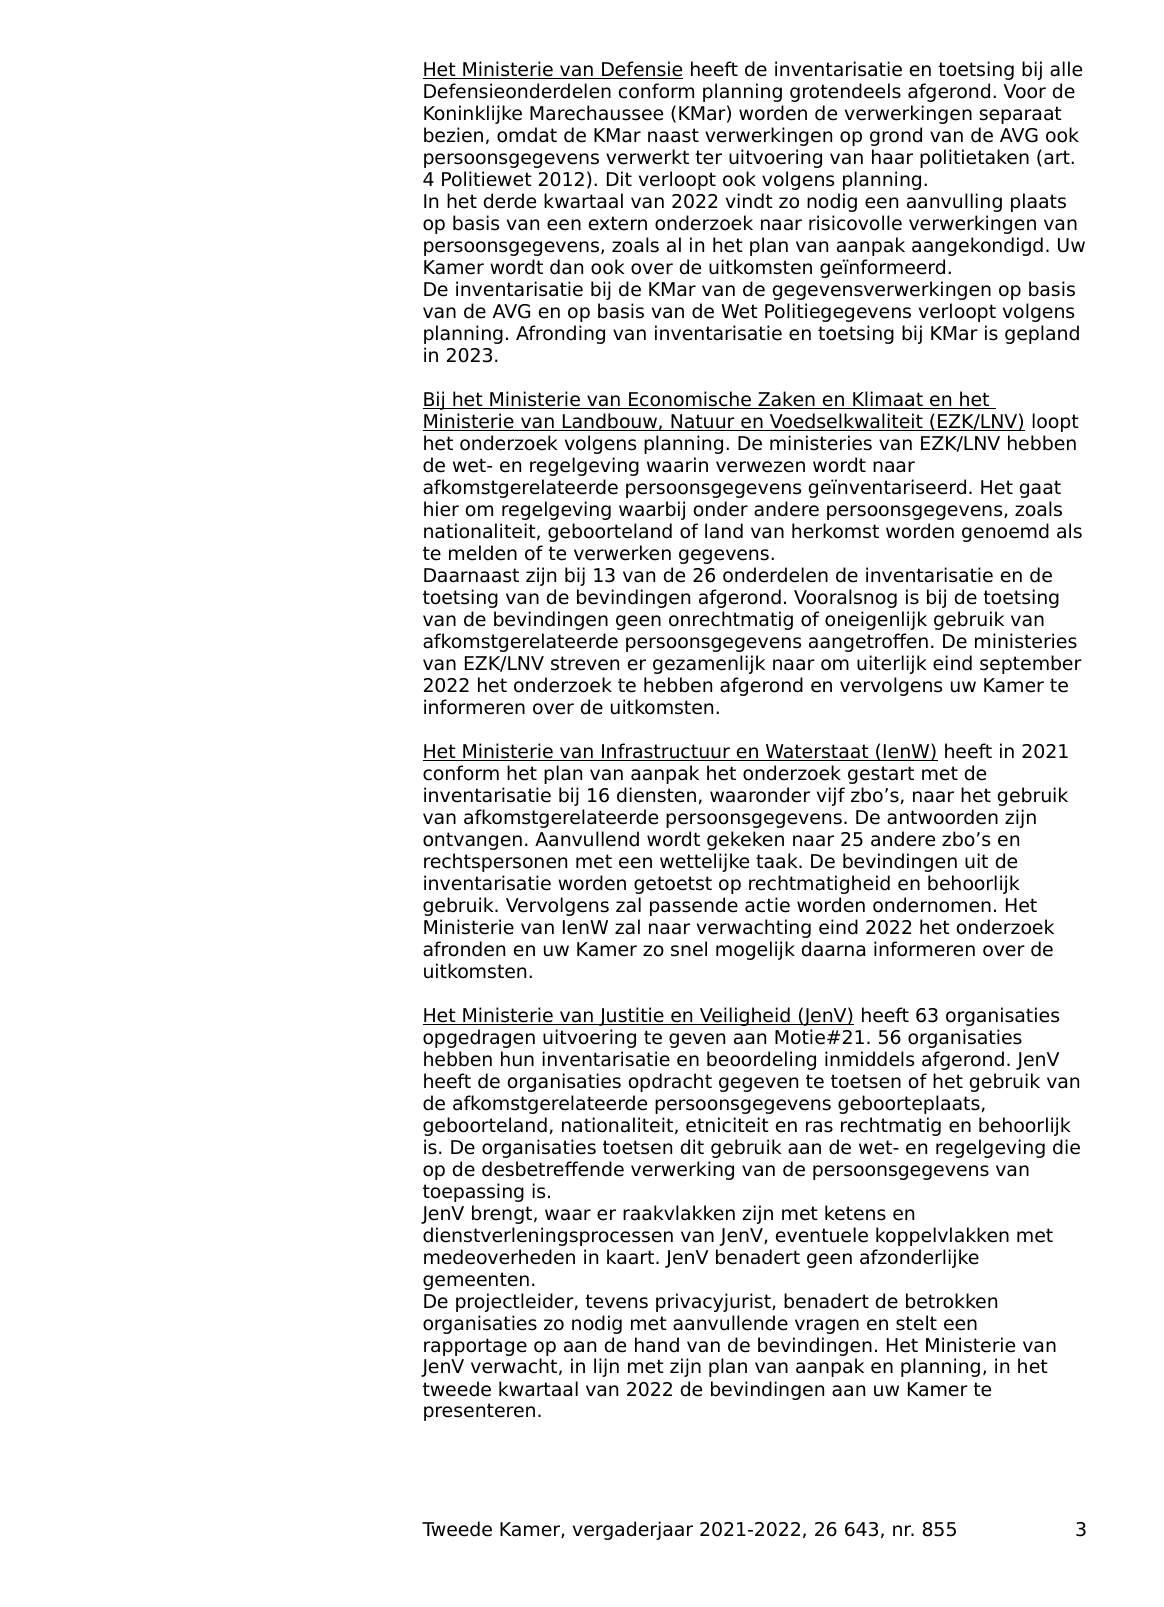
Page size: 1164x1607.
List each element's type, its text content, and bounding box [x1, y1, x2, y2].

text De inventarisatie bij de KMar van de gegevensverwerkingen op basis van de AVG en op basis van de Wet Politiegegevens verloopt volgens planning. Afronding van inventarisatie en toetsing bij KMar is gepland in 2023. [422, 279, 1087, 367]
text Bij het Ministerie van Economische Zaken en Klimaat en het Ministerie van Landbouw, Natuur en Voedselkwaliteit (EZK/LNV) loopt het onderzoek volgens planning. De ministeries van EZK/LNV hebben de wet- en regelgeving waarin verwezen wordt naar afkomstgerelateerde persoonsgegevens geïnventariseerd. Het gaat hier om regelgeving waarbij onder andere persoonsgegevens, zoals nationaliteit, geboorteland of land van herkomst worden genoemd als te melden of te verwerken gegevens. [422, 389, 1087, 565]
text Het Ministerie van Justitie en Veiligheid (JenV) heeft 63 organisaties opgedragen uitvoering te geven aan Motie#21. 56 organisaties hebben hun inventarisatie en beoordeling inmiddels afgerond. JenV heeft de organisaties opdracht gegeven te toetsen of het gebruik van de afkomstgerelateerde persoonsgegevens geboorteplaats, geboorteland, nationaliteit, etniciteit en ras rechtmatig en behoorlijk is. De organisaties toetsen dit gebruik aan de wet- en regelgeving die op de desbetreffende verwerking van de persoonsgegevens van toepassing is. [422, 1005, 1087, 1203]
text De projectleider, tevens privacyjurist, benadert de betrokken organisaties zo nodig met aanvullende vragen en stelt een rapportage op aan de hand van de bevindingen. Het Ministerie van JenV verwacht, in lijn met zijn plan van aanpak en planning, in het tweede kwartaal van 2022 de bevindingen aan uw Kamer te presenteren. [422, 1291, 1087, 1422]
text JenV brengt, waar er raakvlakken zijn met ketens en dienstverleningsprocessen van JenV, eventuele koppelvlakken met medeoverheden in kaart. JenV benadert geen afzonderlijke gemeenten. [422, 1203, 1087, 1291]
text Het Ministerie van Defensie heeft de inventarisatie en toetsing bij alle Defensieonderdelen conform planning grotendeels afgerond. Voor de Koninklijke Marechaussee (KMar) worden de verwerkingen separaat bezien, omdat de KMar naast verwerkingen op grond van de AVG ook persoonsgegevens verwerkt ter uitvoering van haar politietaken (art. 4 Politiewet 2012). Dit verloopt ook volgens planning. [422, 59, 1087, 191]
text Het Ministerie van Infrastructuur en Waterstaat (IenW) heeft in 2021 conform het plan van aanpak het onderzoek gestart met de inventarisatie bij 16 diensten, waaronder vijf zbo’s, naar het gebruik van afkomstgerelateerde persoonsgegevens. De antwoorden zijn ontvangen. Aanvullend wordt gekeken naar 25 andere zbo’s en rechtspersonen met een wettelijke taak. De bevindingen uit de inventarisatie worden getoetst op rechtmatigheid en behoorlijk gebruik. Vervolgens zal passende actie worden ondernomen. Het Ministerie van IenW zal naar verwachting eind 2022 het onderzoek afronden en uw Kamer zo snel mogelijk daarna informeren over de uitkomsten. [422, 741, 1087, 983]
text In het derde kwartaal van 2022 vindt zo nodig een aanvulling plaats op basis van een extern onderzoek naar risicovolle verwerkingen van persoonsgegevens, zoals al in het plan van aanpak aangekondigd. Uw Kamer wordt dan ook over de uitkomsten geïnformeerd. [422, 191, 1087, 279]
text Daarnaast zijn bij 13 van de 26 onderdelen de inventarisatie en de toetsing van de bevindingen afgerond. Vooralsnog is bij de toetsing van de bevindingen geen onrechtmatig of oneigenlijk gebruik van afkomstgerelateerde persoonsgegevens aangetroffen. De ministeries van EZK/LNV streven er gezamenlijk naar om uiterlijk eind september 2022 het onderzoek te hebben afgerond en vervolgens uw Kamer te informeren over de uitkomsten. [422, 565, 1087, 719]
